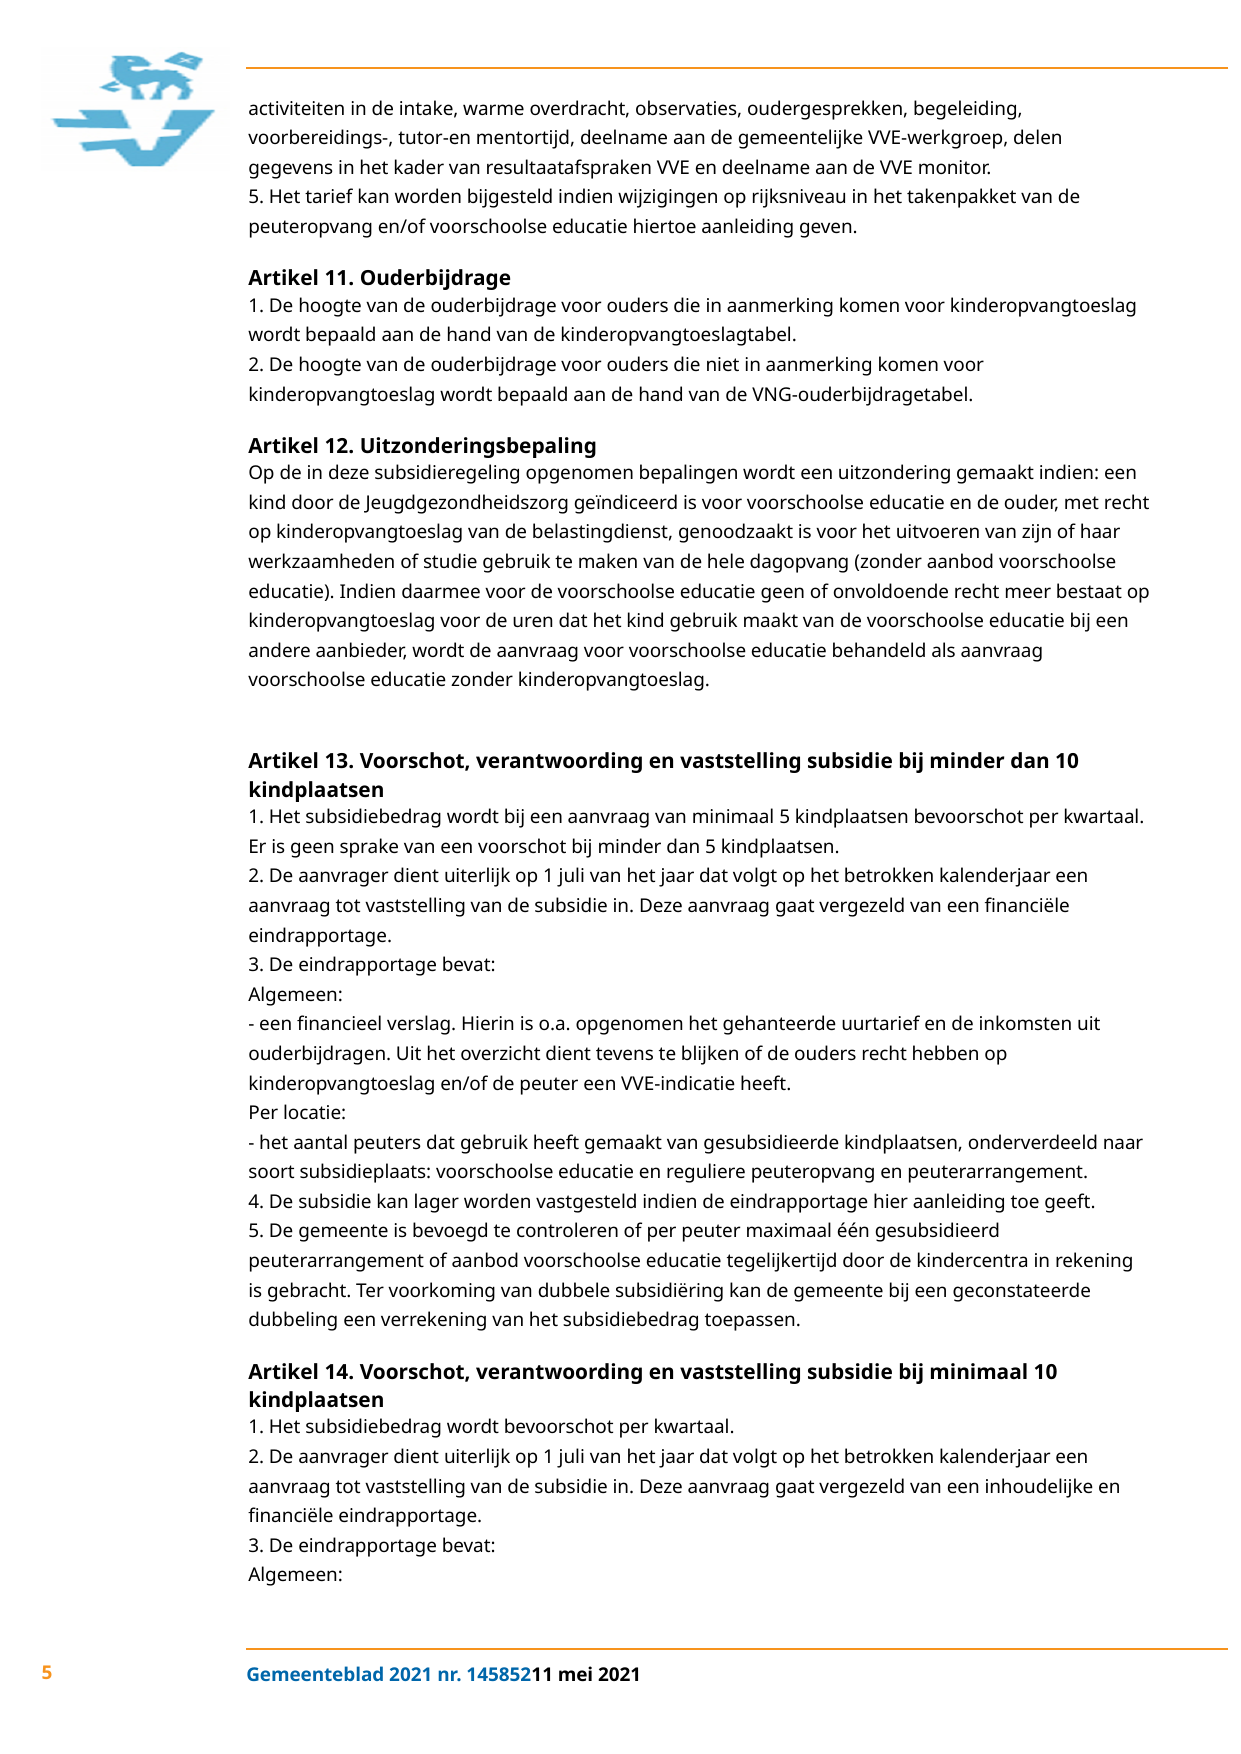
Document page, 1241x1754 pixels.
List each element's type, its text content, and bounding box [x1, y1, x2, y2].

text 2. De aanvrager dient uiterlijk op 1 juli van het jaar dat volgt op het betrokken kalenderjaar een aanvraag tot vaststelling van de subsidie in. Deze aanvraag gaat vergezeld van een inhoudelijke en financiële eindrapportage. [248, 1443, 1152, 1528]
text - een financieel verslag. Hierin is o.a. opgenomen het gehanteerde uurtarief en de inkomsten uit ouderbijdragen. Uit het overzicht dient tevens te blijken of de ouders recht hebben op kinderopvangtoeslag en/of de peuter een VVE-indicatie heeft. [248, 1011, 1152, 1096]
text 1. Het subsidiebedrag wordt bij een aanvraag van minimaal 5 kindplaatsen bevoorschot per kwartaal. Er is geen sprake van een voorschot bij minder dan 5 kindplaatsen. [248, 803, 1152, 859]
text 2. De aanvrager dient uiterlijk op 1 juli van het jaar dat volgt op het betrokken kalenderjaar een aanvraag tot vaststelling van de subsidie in. Deze aanvraag gaat vergezeld van een financiële eindrapportage. [248, 863, 1152, 948]
picture [41, 47, 231, 172]
text 3. De eindrapportage bevat: [248, 1532, 1152, 1558]
text Algemeen: [248, 981, 1152, 1007]
text 5. De gemeente is bevoegd te controleren of per peuter maximaal één gesubsidieerd peuterarrangement of aanbod voorschoolse educatie tegelijkertijd door de kindercentra in rekening is gebracht. Ter voorkoming van dubbele subsidiëring kan de gemeente bij een geconstateerde dubbeling een verrekening van het subsidiebedrag toepassen. [248, 1218, 1152, 1332]
text Artikel 14. Voorschot, verantwoording en vaststelling subsidie bij minimaal 10 kindplaatsen [248, 1357, 1152, 1414]
text 1. De hoogte van de ouderbijdrage voor ouders die in aanmerking komen voor kinderopvangtoeslag wordt bepaald aan de hand van de kinderopvangtoeslagtabel. [248, 292, 1152, 347]
text Artikel 13. Voorschot, verantwoording en vaststelling subsidie bij minder dan 10 kindplaatsen [248, 747, 1152, 803]
text 3. De eindrapportage bevat: [248, 951, 1152, 977]
text 5. Het tarief kan worden bijgesteld indien wijzigingen op rijksniveau in het takenpakket van de peuteropvang en/of voorschoolse educatie hiertoe aanleiding geven. [248, 183, 1152, 239]
text Op de in deze subsidieregeling opgenomen bepalingen wordt een uitzondering gemaakt indien: een kind door de Jeugdgezondheidszorg geïndiceerd is voor voorschoolse educatie en de ouder, met recht op kinderopvangtoeslag van de belastingdienst, genoodzaakt is voor het uitvoeren van zijn of haar werkzaamheden of studie gebruik te maken van de hele dagopvang (zonder aanbod voorschoolse educatie). Indien daarmee voor de voorschoolse educatie geen of onvoldoende recht meer bestaat op kinderopvangtoeslag voor de uren dat het kind gebruik maakt van de voorschoolse educatie bij een andere aanbieder, wordt de aanvraag voor voorschoolse educatie behandeld als aanvraag voorschoolse educatie zonder kinderopvangtoeslag. [248, 459, 1152, 692]
text Artikel 11. Ouderbijdrage [248, 263, 1152, 292]
text activiteiten in de intake, warme overdracht, observaties, oudergesprekken, begeleiding, voorbereidings-, tutor-en mentortijd, deelname aan de gemeentelijke VVE-werkgroep, delen gegevens in het kader van resultaatafspraken VVE en deelname aan de VVE monitor. [248, 95, 1152, 180]
text Artikel 12. Uitzonderingsbepaling [248, 431, 1152, 459]
text 2. De hoogte van de ouderbijdrage voor ouders die niet in aanmerking komen voor kinderopvangtoeslag wordt bepaald aan de hand van de VNG-ouderbijdragetabel. [248, 351, 1152, 406]
text - het aantal peuters dat gebruik heeft gemaakt van gesubsidieerde kindplaatsen, onderverdeeld naar soort subsidieplaats: voorschoolse educatie en reguliere peuteropvang en peuterarrangement. [248, 1129, 1152, 1184]
text Algemeen: [248, 1562, 1152, 1587]
text 4. De subsidie kan lager worden vastgesteld indien de eindrapportage hier aanleiding toe geeft. [248, 1188, 1152, 1214]
text Per locatie: [248, 1099, 1152, 1125]
text 1. Het subsidiebedrag wordt bevoorschot per kwartaal. [248, 1414, 1152, 1439]
